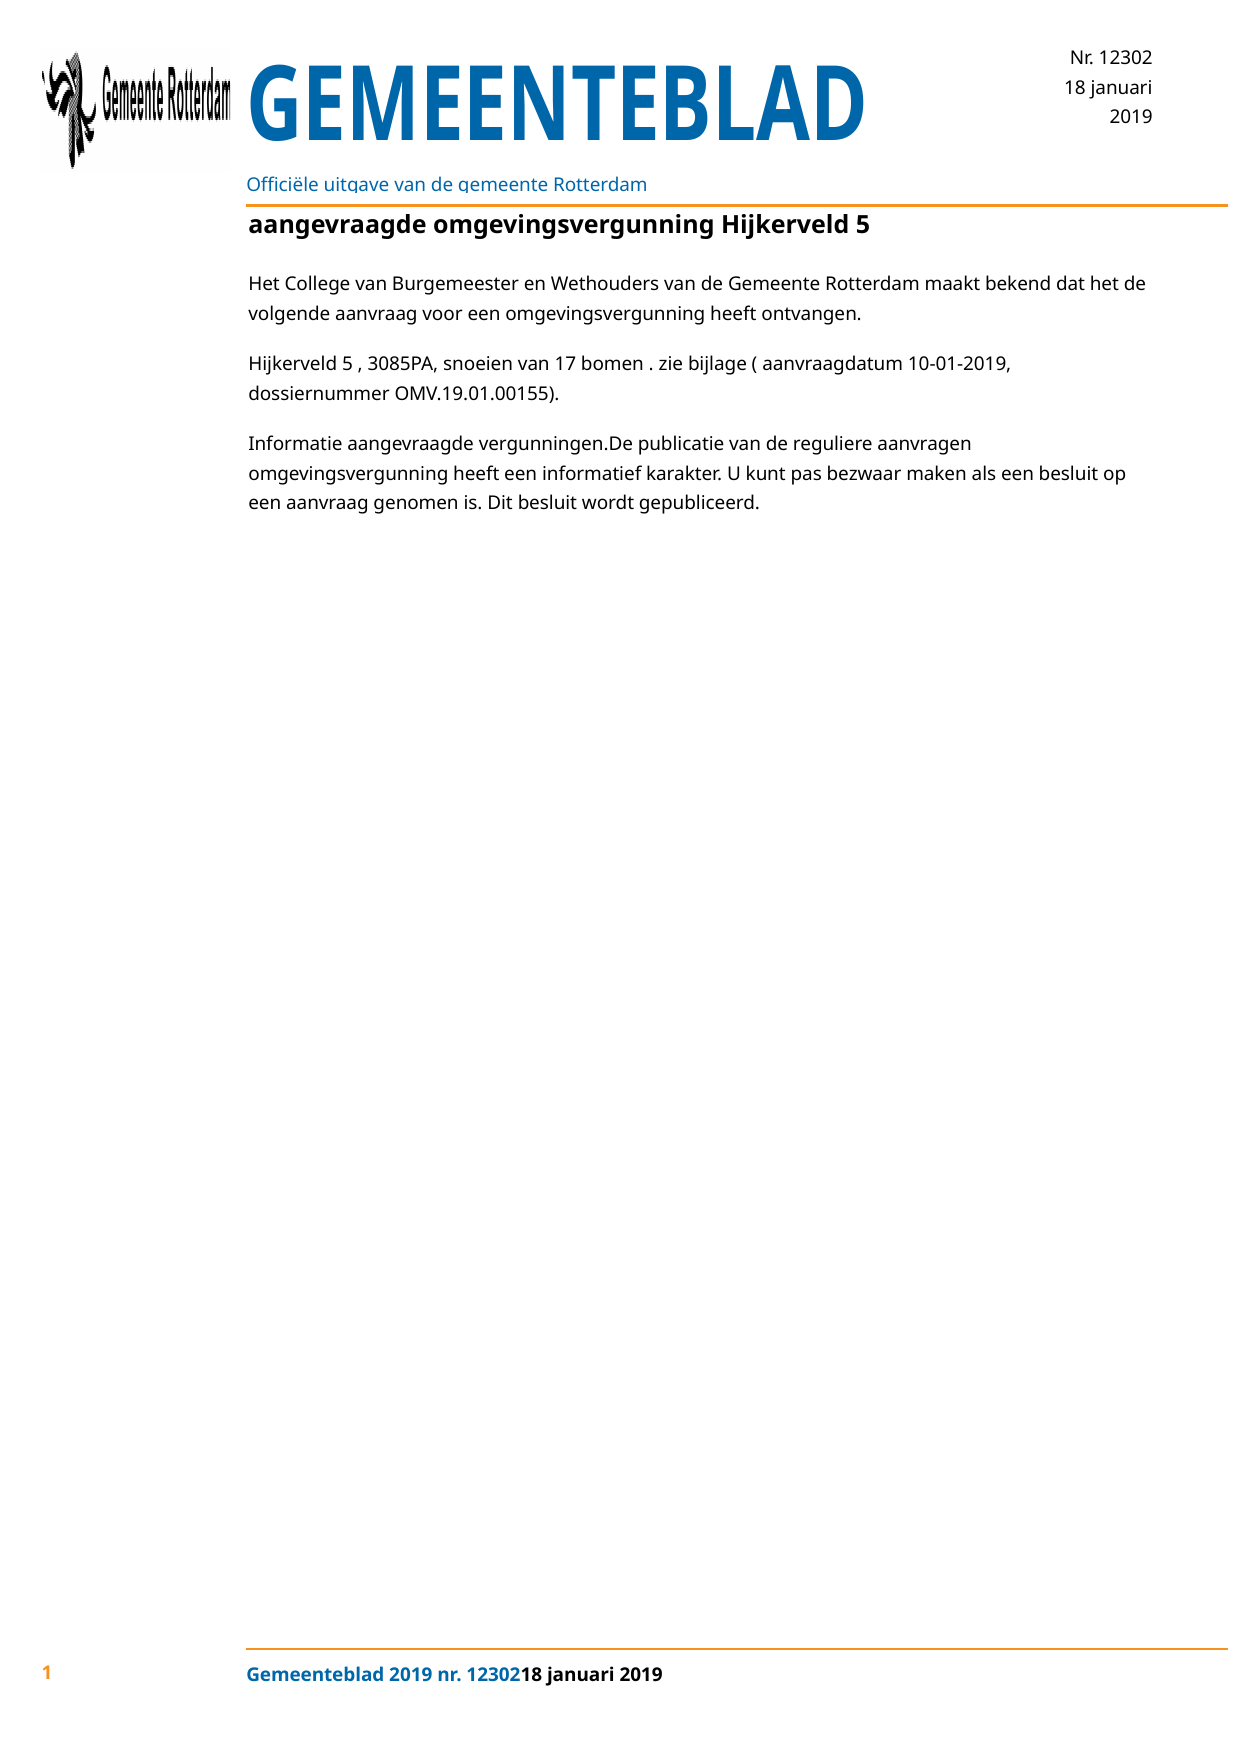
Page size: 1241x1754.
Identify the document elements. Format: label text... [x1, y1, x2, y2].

text Hijkerveld 5 , 3085PA, snoeien van 17 bomen . zie bijlage ( aanvraagdatum 10-01-2019, dossiernummer OMV.19.01.00155). [248, 350, 1152, 406]
text Informatie aangevraagde vergunningen.De publicatie van de reguliere aanvragen omgevingsvergunning heeft een informatief karakter. U kunt pas bezwaar maken als een besluit op een aanvraag genomen is. Dit besluit wordt gepubliceerd. [248, 430, 1152, 515]
text Het College van Burgemeester en Wethouders van de Gemeente Rotterdam maakt bekend dat het de volgende aanvraag voor een omgevingsvergunning heeft ontvangen. [248, 270, 1152, 326]
text aangevraagde omgevingsvergunning Hijkerveld 5 [248, 207, 1152, 241]
picture [41, 47, 231, 172]
